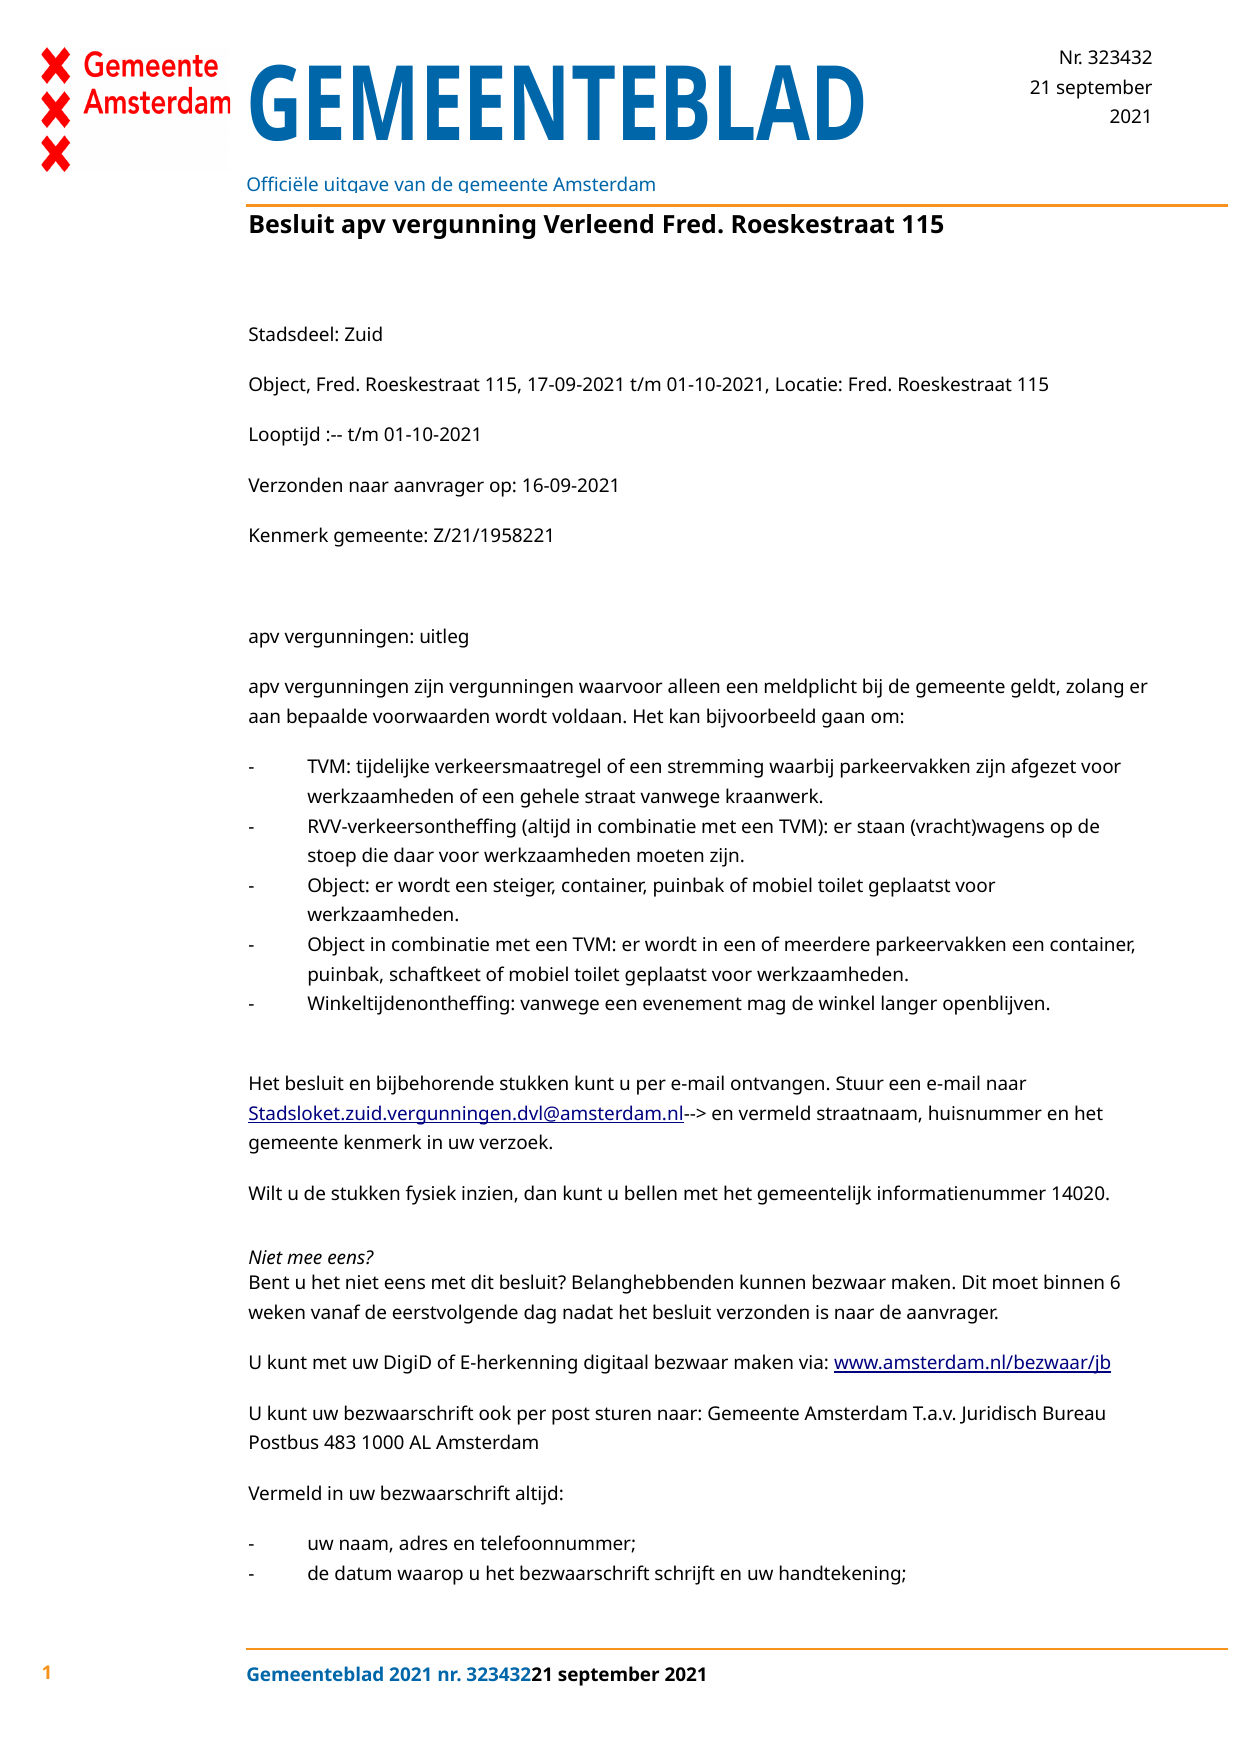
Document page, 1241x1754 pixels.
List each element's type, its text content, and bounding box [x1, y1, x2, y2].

text apv vergunningen zijn vergunningen waarvoor alleen een meldplicht bij de gemeente geldt, zolang er aan bepaalde voorwaarden wordt voldaan. Het kan bijvoorbeeld gaan om: [248, 674, 1152, 729]
text Object, Fred. Roeskestraat 115, 17-09-2021 t/m 01-10-2021, Locatie: Fred. Roeskestraat 115 [248, 371, 1152, 397]
text Stadsdeel: Zuid [248, 321, 1152, 346]
list Object: er wordt een steiger, container, puinbak of mobiel toilet geplaatst voor werkzaamheden. [248, 872, 1152, 927]
text Looptijd :-- t/m 01-10-2021 [248, 422, 1152, 447]
list uw naam, adres en telefoonnummer; [248, 1530, 1152, 1556]
text Wilt u de stukken fysiek inzien, dan kunt u bellen met het gemeentelijk informatienummer 14020. [248, 1180, 1152, 1206]
text Het besluit en bijbehorende stukken kunt u per e-mail ontvangen. Stuur een e-mail naar Stadsloket.zuid.vergunningen.dvl@amsterdam.nl--> en vermeld straatnaam, huisnummer en het gemeente kenmerk in uw verzoek. [248, 1070, 1152, 1155]
text U kunt uw bezwaarschrift ook per post sturen naar: Gemeente Amsterdam T.a.v. Juridisch Bureau Postbus 483 1000 AL Amsterdam [248, 1400, 1152, 1455]
text Niet mee eens? [248, 1244, 1152, 1269]
text apv vergunningen: uitleg [248, 623, 1152, 649]
picture [41, 47, 231, 172]
text Vermeld in uw bezwaarschrift altijd: [248, 1480, 1152, 1506]
text Verzonden naar aanvrager op: 16-09-2021 [248, 472, 1152, 498]
text Kenmerk gemeente: Z/21/1958221 [248, 522, 1152, 548]
list de datum waarop u het bezwaarschrift schrijft en uw handtekening; [248, 1560, 1152, 1586]
list TVM: tijdelijke verkeersmaatregel of een stremming waarbij parkeervakken zijn afgezet voor werkzaamheden of een gehele straat vanwege kraanwerk. [248, 754, 1152, 809]
text Besluit apv vergunning Verleend Fred. Roeskestraat 115 [248, 207, 1152, 241]
list Winkeltijdenontheffing: vanwege een evenement mag de winkel langer openblijven. [248, 990, 1152, 1016]
list Object in combinatie met een TVM: er wordt in een of meerdere parkeervakken een container, puinbak, schaftkeet of mobiel toilet geplaatst voor werkzaamheden. [248, 931, 1152, 986]
list RVV-verkeersontheffing (altijd in combinatie met een TVM): er staan (vracht)wagens op de stoep die daar voor werkzaamheden moeten zijn. [248, 813, 1152, 868]
text Bent u het niet eens met dit besluit? Belanghebbenden kunnen bezwaar maken. Dit moet binnen 6 weken vanaf de eerstvolgende dag nadat het besluit verzonden is naar de aanvrager. [248, 1269, 1152, 1325]
text U kunt met uw DigiD of E-herkenning digitaal bezwaar maken via: www.amsterdam.nl/bezwaar/jb [248, 1349, 1152, 1375]
